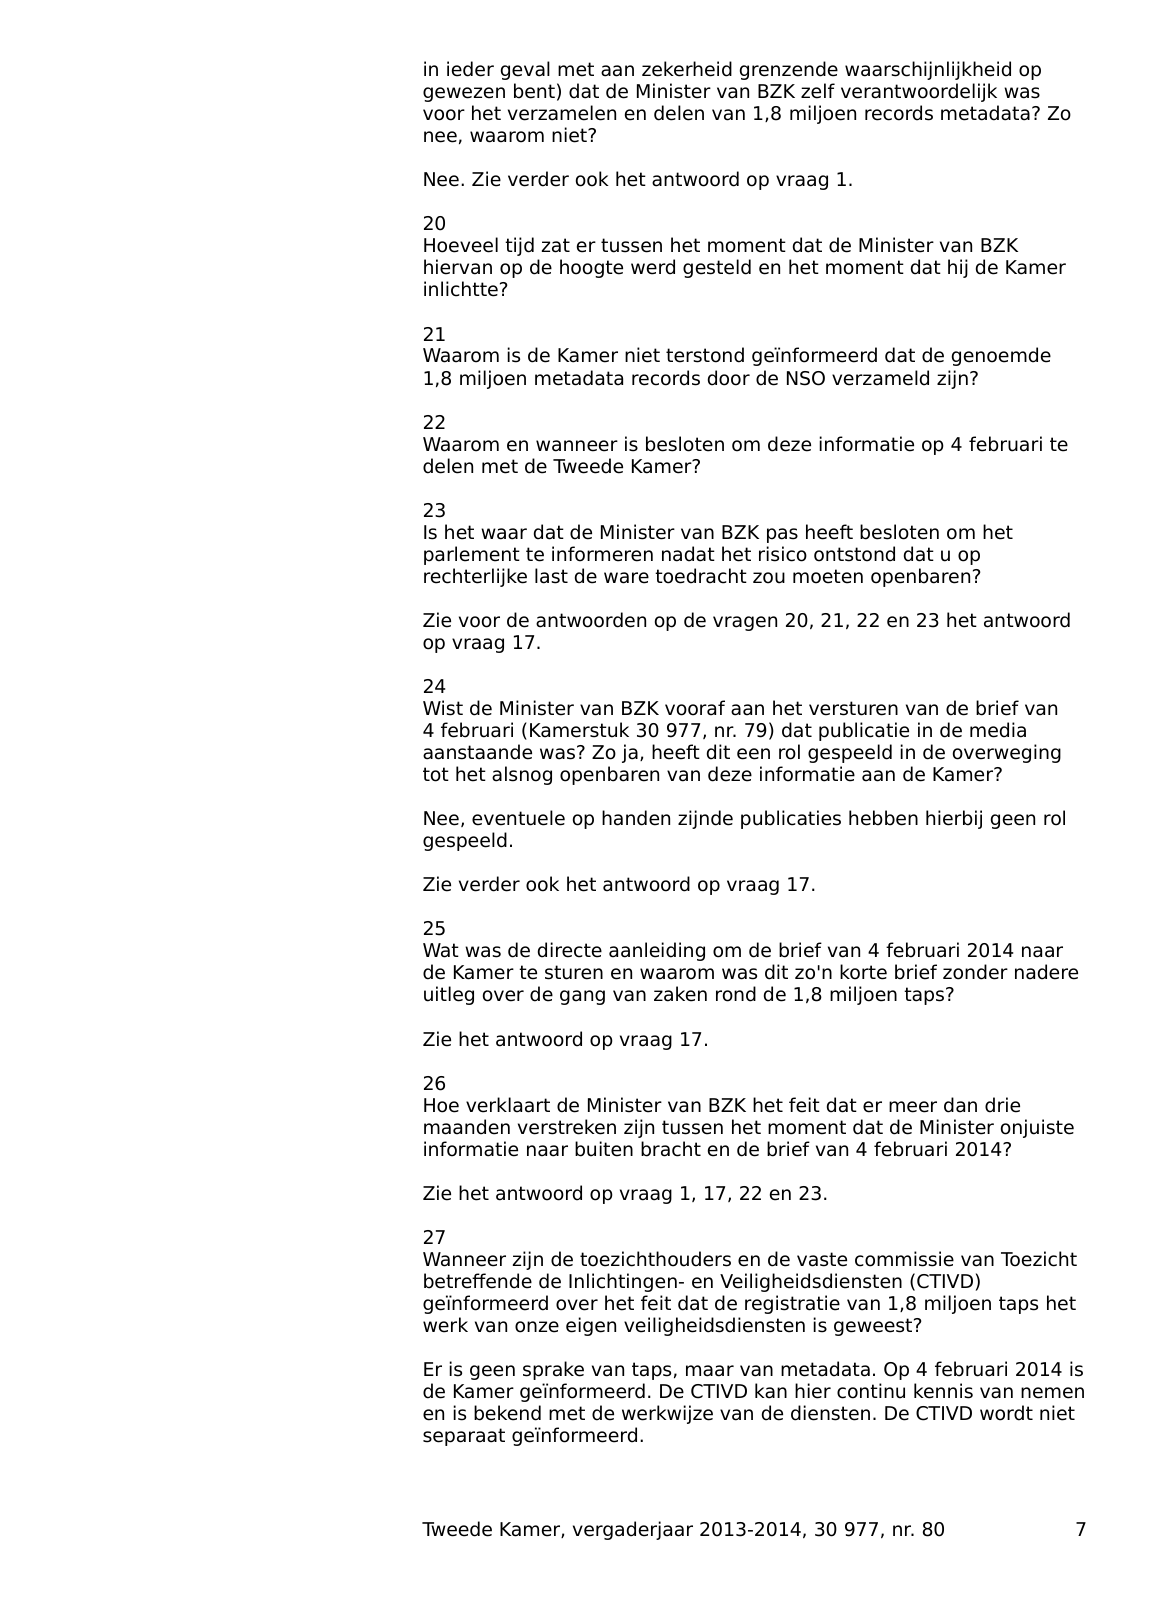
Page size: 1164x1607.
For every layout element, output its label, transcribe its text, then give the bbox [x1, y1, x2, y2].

text Zie verder ook het antwoord op vraag 17. [422, 874, 1087, 896]
text Zie voor de antwoorden op de vragen 20, 21, 22 en 23 het antwoord op vraag 17. [422, 610, 1087, 654]
text Hoeveel tijd zat er tussen het moment dat de Minister van BZK hiervan op de hoogte werd gesteld en het moment dat hij de Kamer inlichtte? [422, 235, 1087, 301]
text Zie het antwoord op vraag 17. [422, 1028, 1087, 1050]
text 21 [422, 323, 1087, 345]
text Zie het antwoord op vraag 1, 17, 22 en 23. [422, 1183, 1087, 1205]
text Er is geen sprake van taps, maar van metadata. Op 4 februari 2014 is de Kamer geïnformeerd. De CTIVD kan hier continu kennis van nemen en is bekend met de werkwijze van de diensten. De CTIVD wordt niet separaat geïnformeerd. [422, 1359, 1087, 1447]
text Waarom is de Kamer niet terstond geïnformeerd dat de genoemde 1,8 miljoen metadata records door de NSO verzameld zijn? [422, 345, 1087, 389]
text Hoe verklaart de Minister van BZK het feit dat er meer dan drie maanden verstreken zijn tussen het moment dat de Minister onjuiste informatie naar buiten bracht en de brief van 4 februari 2014? [422, 1094, 1087, 1161]
text in ieder geval met aan zekerheid grenzende waarschijnlijkheid op gewezen bent) dat de Minister van BZK zelf verantwoordelijk was voor het verzamelen en delen van 1,8 miljoen records metadata? Zo nee, waarom niet? [422, 59, 1087, 147]
text Wist de Minister van BZK vooraf aan het versturen van de brief van 4 februari (Kamerstuk 30 977, nr. 79) dat publicatie in de media aanstaande was? Zo ja, heeft dit een rol gespeeld in de overweging tot het alsnog openbaren van deze informatie aan de Kamer? [422, 698, 1087, 786]
text Wanneer zijn de toezichthouders en de vaste commissie van Toezicht betreffende de Inlichtingen- en Veiligheidsdiensten (CTIVD) geïnformeerd over het feit dat de registratie van 1,8 miljoen taps het werk van onze eigen veiligheidsdiensten is geweest? [422, 1249, 1087, 1337]
text 26 [422, 1073, 1087, 1094]
text 25 [422, 918, 1087, 940]
text Nee. Zie verder ook het antwoord op vraag 1. [422, 169, 1087, 191]
text Waarom en wanneer is besloten om deze informatie op 4 februari te delen met de Tweede Kamer? [422, 433, 1087, 477]
text 22 [422, 412, 1087, 433]
text 24 [422, 676, 1087, 698]
text 23 [422, 500, 1087, 522]
text Nee, eventuele op handen zijnde publicaties hebben hierbij geen rol gespeeld. [422, 808, 1087, 852]
text Is het waar dat de Minister van BZK pas heeft besloten om het parlement te informeren nadat het risico ontstond dat u op rechterlijke last de ware toedracht zou moeten openbaren? [422, 522, 1087, 588]
text 20 [422, 213, 1087, 235]
text 27 [422, 1227, 1087, 1249]
text Wat was de directe aanleiding om de brief van 4 februari 2014 naar de Kamer te sturen en waarom was dit zo'n korte brief zonder nadere uitleg over de gang van zaken rond de 1,8 miljoen taps? [422, 940, 1087, 1006]
